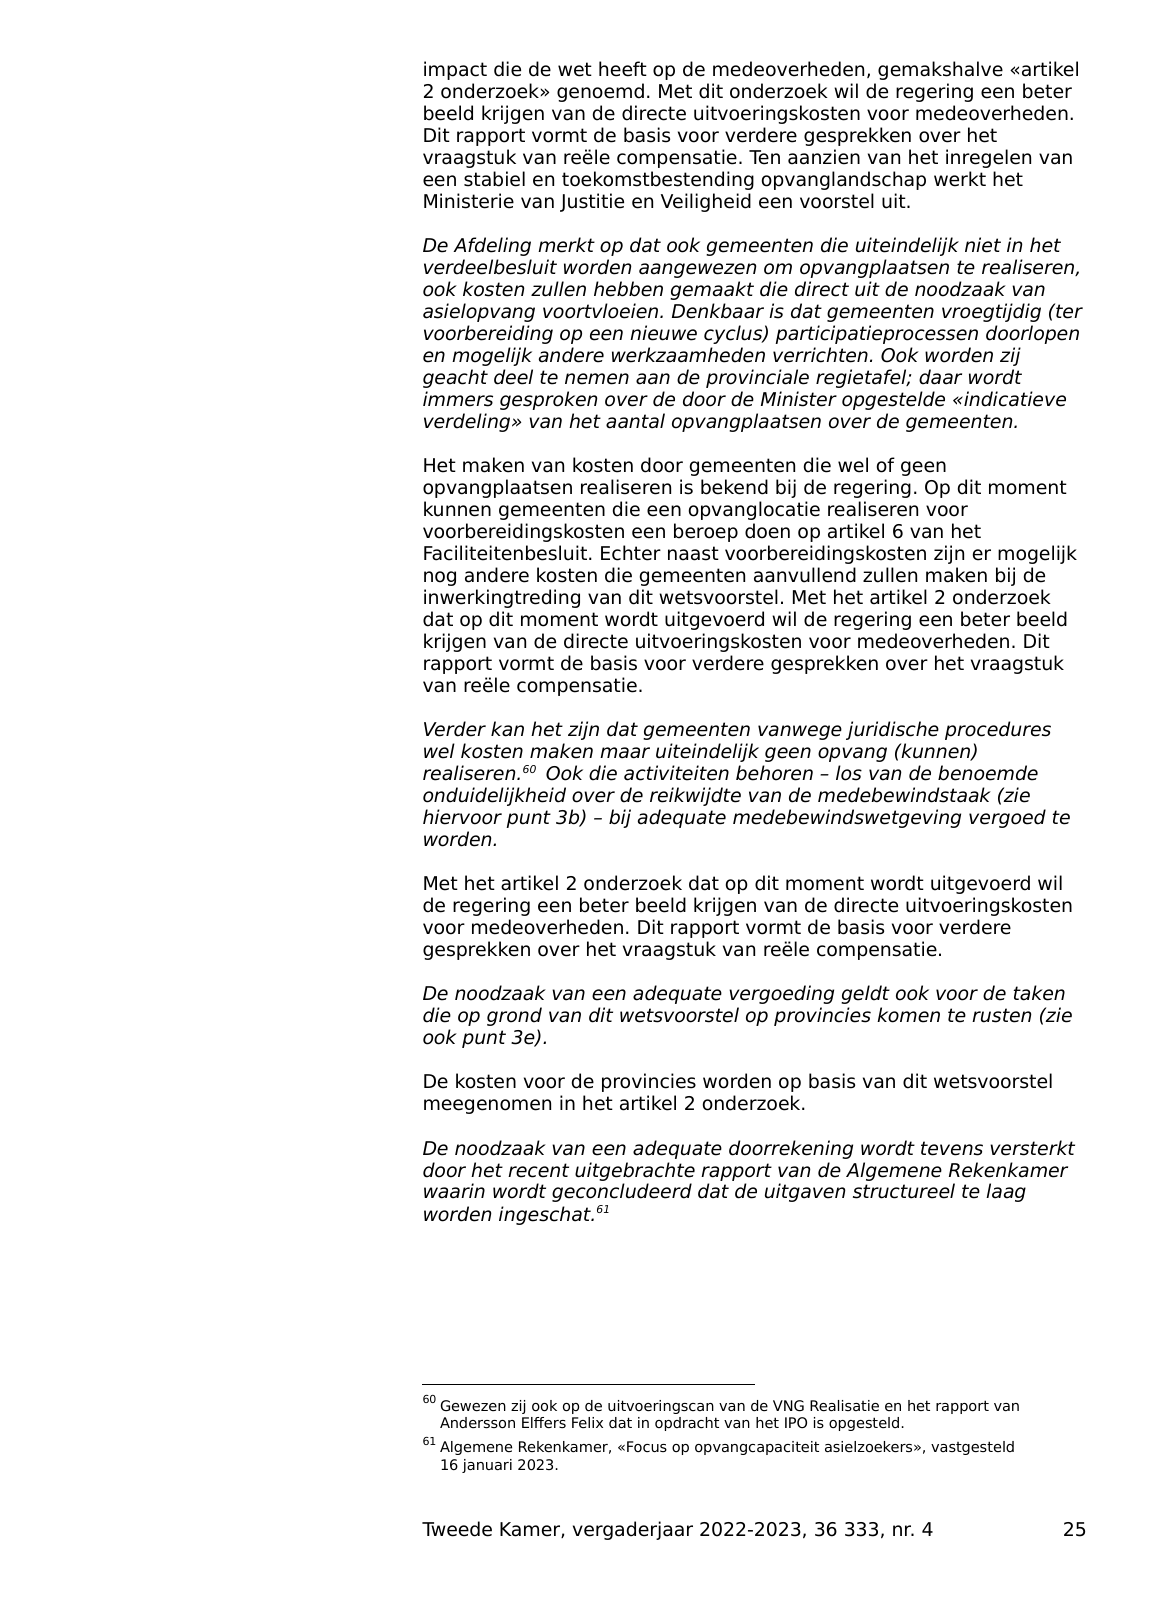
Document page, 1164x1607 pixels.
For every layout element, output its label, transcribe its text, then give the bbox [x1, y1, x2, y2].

text Verder kan het zijn dat gemeenten vanwege juridische procedures wel kosten maken maar uiteindelijk geen opvang (kunnen) realiseren. Ook die activiteiten behoren – los van de benoemde onduidelijkheid over de reikwijdte van de medebewindstaak (zie hiervoor punt 3b) – bij adequate medebewindswetgeving vergoed te worden. [422, 719, 1087, 851]
text Het maken van kosten door gemeenten die wel of geen opvangplaatsen realiseren is bekend bij de regering. Op dit moment kunnen gemeenten die een opvanglocatie realiseren voor voorbereidingskosten een beroep doen op artikel 6 van het Faciliteitenbesluit. Echter naast voorbereidingskosten zijn er mogelijk nog andere kosten die gemeenten aanvullend zullen maken bij de inwerkingtreding van dit wetsvoorstel. Met het artikel 2 onderzoek dat op dit moment wordt uitgevoerd wil de regering een beter beeld krijgen van de directe uitvoeringskosten voor medeoverheden. Dit rapport vormt de basis voor verdere gesprekken over het vraagstuk van reële compensatie. [422, 455, 1087, 697]
text impact die de wet heeft op de medeoverheden, gemakshalve «artikel 2 onderzoek» genoemd. Met dit onderzoek wil de regering een beter beeld krijgen van de directe uitvoeringskosten voor medeoverheden. Dit rapport vormt de basis voor verdere gesprekken over het vraagstuk van reële compensatie. Ten aanzien van het inregelen van een stabiel en toekomstbestending opvanglandschap werkt het Ministerie van Justitie en Veiligheid een voorstel uit. [422, 59, 1087, 213]
text Algemene Rekenkamer, «Focus op opvangcapaciteit asielzoekers», vastgesteld 16 januari 2023. [422, 1435, 1087, 1474]
text Met het artikel 2 onderzoek dat op dit moment wordt uitgevoerd wil de regering een beter beeld krijgen van de directe uitvoeringskosten voor medeoverheden. Dit rapport vormt de basis voor verdere gesprekken over het vraagstuk van reële compensatie. [422, 873, 1087, 961]
text Gewezen zij ook op de uitvoeringscan van de VNG Realisatie en het rapport van Andersson Elffers Felix dat in opdracht van het IPO is opgesteld. [422, 1393, 1087, 1432]
text De Afdeling merkt op dat ook gemeenten die uiteindelijk niet in het verdeelbesluit worden aangewezen om opvangplaatsen te realiseren, ook kosten zullen hebben gemaakt die direct uit de noodzaak van asielopvang voortvloeien. Denkbaar is dat gemeenten vroegtijdig (ter voorbereiding op een nieuwe cyclus) participatieprocessen doorlopen en mogelijk andere werkzaamheden verrichten. Ook worden zij geacht deel te nemen aan de provinciale regietafel; daar wordt immers gesproken over de door de Minister opgestelde «indicatieve verdeling» van het aantal opvangplaatsen over de gemeenten. [422, 235, 1087, 433]
text De kosten voor de provincies worden op basis van dit wetsvoorstel meegenomen in het artikel 2 onderzoek. [422, 1071, 1087, 1115]
text De noodzaak van een adequate vergoeding geldt ook voor de taken die op grond van dit wetsvoorstel op provincies komen te rusten (zie ook punt 3e). [422, 983, 1087, 1049]
text De noodzaak van een adequate doorrekening wordt tevens versterkt door het recent uitgebrachte rapport van de Algemene Rekenkamer waarin wordt geconcludeerd dat de uitgaven structureel te laag worden ingeschat. [422, 1137, 1087, 1225]
